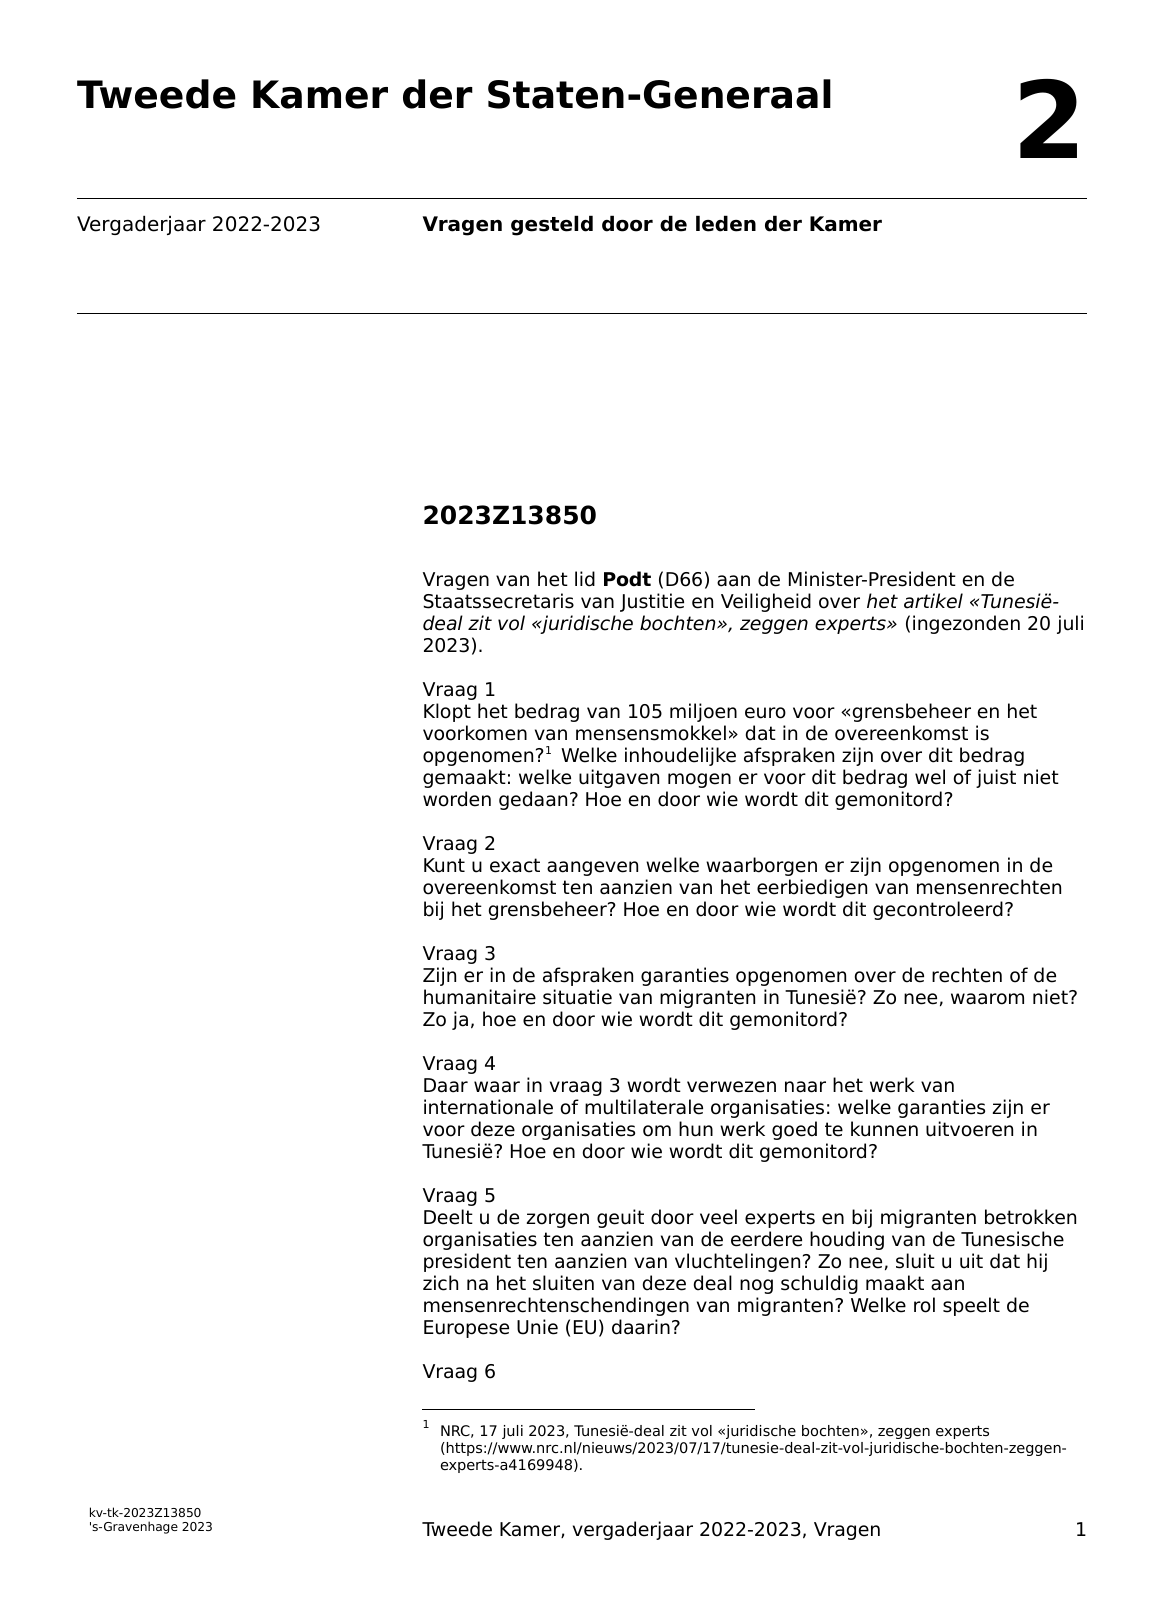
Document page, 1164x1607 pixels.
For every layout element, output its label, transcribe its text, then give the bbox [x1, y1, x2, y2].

text Vraag 5 [422, 1185, 1087, 1207]
text Vraag 6 [422, 1361, 1087, 1383]
text Zijn er in de afspraken garanties opgenomen over de rechten of de humanitaire situatie van migranten in Tunesië? Zo nee, waarom niet? Zo ja, hoe en door wie wordt dit gemonitord? [422, 965, 1087, 1031]
text Klopt het bedrag van 105 miljoen euro voor «grensbeheer en het voorkomen van mensensmokkel» dat in de overeenkomst is opgenomen? Welke inhoudelijke afspraken zijn over dit bedrag gemaakt: welke uitgaven mogen er voor dit bedrag wel of juist niet worden gedaan? Hoe en door wie wordt dit gemonitord? [422, 701, 1087, 811]
text Vraag 1 [422, 679, 1087, 701]
table_cell Vragen gesteld door de leden der Kamer [422, 199, 1087, 313]
table_header 2 [886, 59, 1087, 198]
text Deelt u de zorgen geuit door veel experts en bij migranten betrokken organisaties ten aanzien van de eerdere houding van de Tunesische president ten aanzien van vluchtelingen? Zo nee, sluit u uit dat hij zich na het sluiten van deze deal nog schuldig maakt aan mensenrechtenschendingen van migranten? Welke rol speelt de Europese Unie (EU) daarin? [422, 1207, 1087, 1339]
text Vraag 2 [422, 833, 1087, 855]
text Vraag 4 [422, 1053, 1087, 1075]
table_cell Vergaderjaar 2022-2023 [77, 199, 422, 313]
text kv-tk-2023Z13850 [88, 1506, 323, 1520]
text Vragen van het lid Podt (D66) aan de Minister-President en de Staatssecretaris van Justitie en Veiligheid over het artikel «Tunesië-deal zit vol «juridische bochten», zeggen experts» (ingezonden 20 juli 2023). [422, 569, 1087, 657]
text 2023Z13850 [422, 501, 1087, 531]
text 's-Gravenhage 2023 [88, 1520, 323, 1534]
text Kunt u exact aangeven welke waarborgen er zijn opgenomen in de overeenkomst ten aanzien van het eerbiedigen van mensenrechten bij het grensbeheer? Hoe en door wie wordt dit gecontroleerd? [422, 855, 1087, 921]
table_header Tweede Kamer der Staten-Generaal [77, 59, 886, 198]
text Daar waar in vraag 3 wordt verwezen naar het werk van internationale of multilaterale organisaties: welke garanties zijn er voor deze organisaties om hun werk goed te kunnen uitvoeren in Tunesië? Hoe en door wie wordt dit gemonitord? [422, 1075, 1087, 1163]
text Vraag 3 [422, 943, 1087, 965]
text NRC, 17 juli 2023, Tunesië-deal zit vol «juridische bochten», zeggen experts (https://www.nrc.nl/nieuws/2023/07/17/tunesie-deal-zit-vol-juridische-bochten-zeggen-experts-a4169948). [422, 1418, 1087, 1474]
